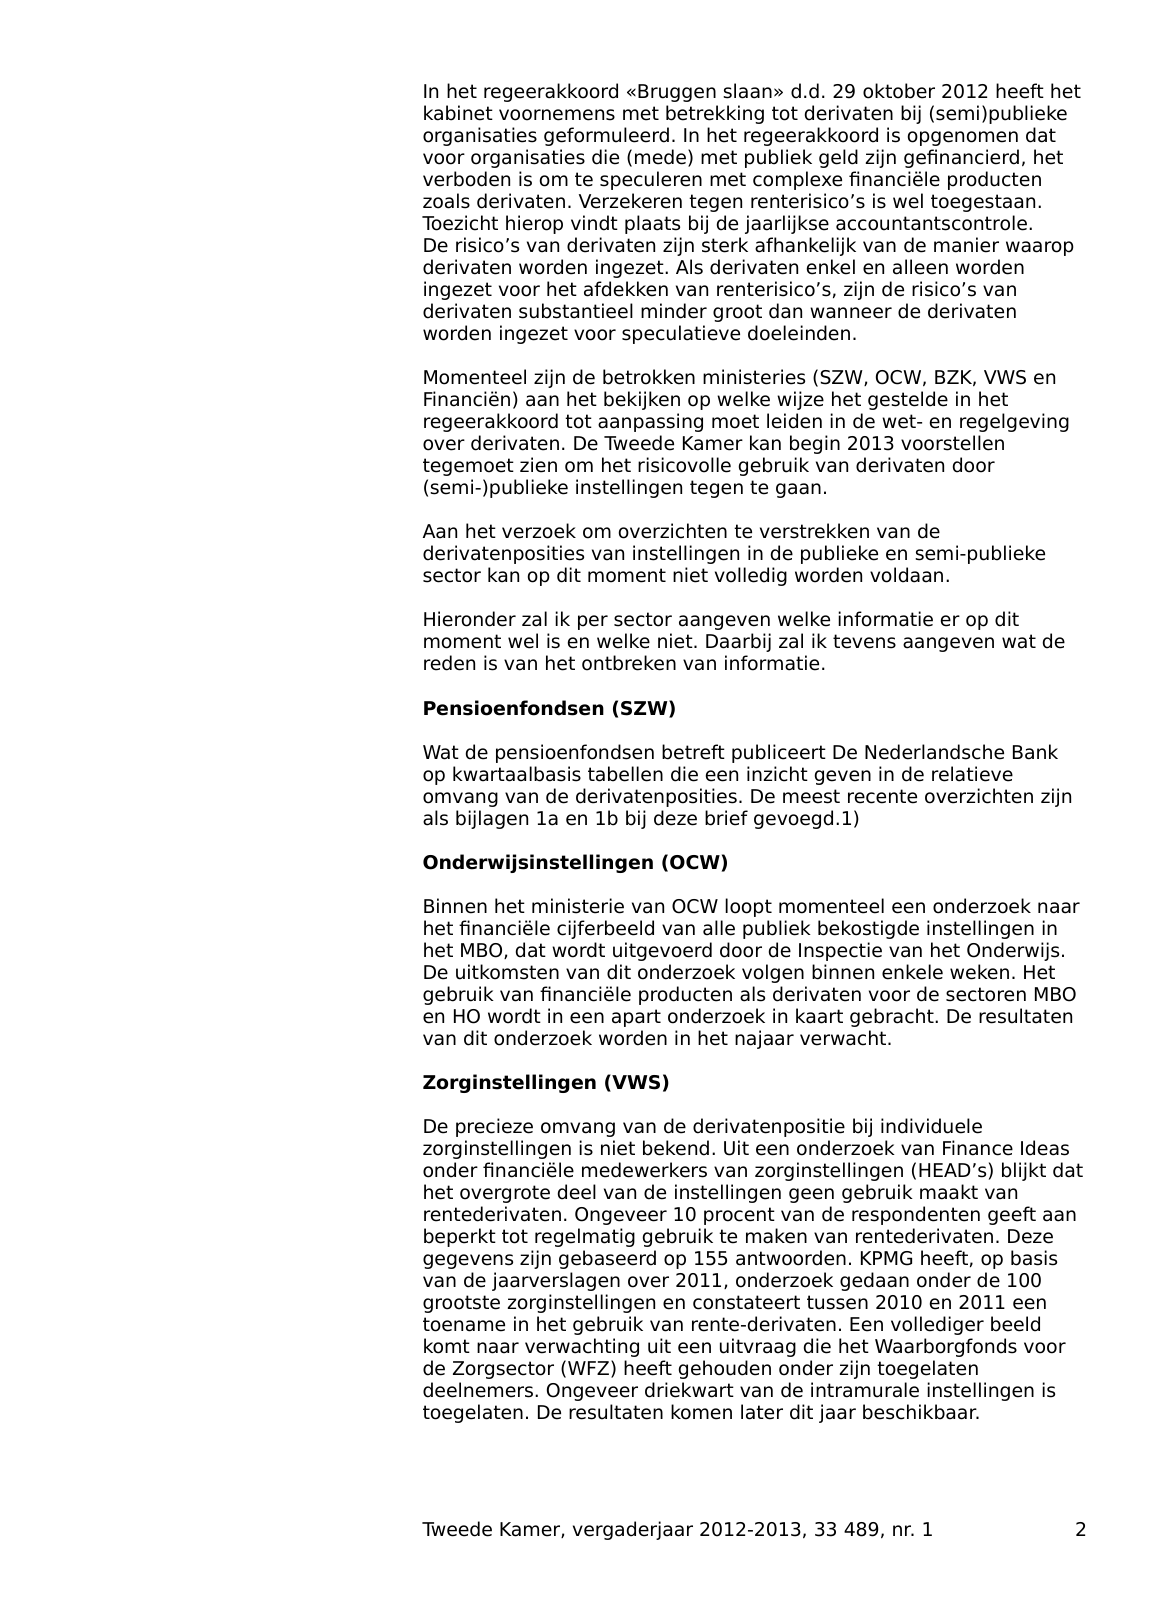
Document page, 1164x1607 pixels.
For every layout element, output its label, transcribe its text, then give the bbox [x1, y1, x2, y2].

subtitle Onderwijsinstellingen (OCW) [422, 852, 1087, 874]
text De risico’s van derivaten zijn sterk afhankelijk van de manier waarop derivaten worden ingezet. Als derivaten enkel en alleen worden ingezet voor het afdekken van renterisico’s, zijn de risico’s van derivaten substantieel minder groot dan wanneer de derivaten worden ingezet voor speculatieve doeleinden. [422, 235, 1087, 345]
text Hieronder zal ik per sector aangeven welke informatie er op dit moment wel is en welke niet. Daarbij zal ik tevens aangeven wat de reden is van het ontbreken van informatie. [422, 609, 1087, 675]
text De precieze omvang van de derivatenpositie bij individuele zorginstellingen is niet bekend. Uit een onderzoek van Finance Ideas onder financiële medewerkers van zorginstellingen (HEAD’s) blijkt dat het overgrote deel van de instellingen geen gebruik maakt van rentederivaten. Ongeveer 10 procent van de respondenten geeft aan beperkt tot regelmatig gebruik te maken van rentederivaten. Deze gegevens zijn gebaseerd op 155 antwoorden. KPMG heeft, op basis van de jaarverslagen over 2011, onderzoek gedaan onder de 100 grootste zorginstellingen en constateert tussen 2010 en 2011 een toename in het gebruik van rente-derivaten. Een vollediger beeld komt naar verwachting uit een uitvraag die het Waarborgfonds voor de Zorgsector (WFZ) heeft gehouden onder zijn toegelaten deelnemers. Ongeveer driekwart van de intramurale instellingen is toegelaten. De resultaten komen later dit jaar beschikbaar. [422, 1116, 1087, 1424]
text Binnen het ministerie van OCW loopt momenteel een onderzoek naar het financiële cijferbeeld van alle publiek bekostigde instellingen in het MBO, dat wordt uitgevoerd door de Inspectie van het Onderwijs. De uitkomsten van dit onderzoek volgen binnen enkele weken. Het gebruik van financiële producten als derivaten voor de sectoren MBO en HO wordt in een apart onderzoek in kaart gebracht. De resultaten van dit onderzoek worden in het najaar verwacht. [422, 896, 1087, 1050]
subtitle Pensioenfondsen (SZW) [422, 697, 1087, 719]
text Wat de pensioenfondsen betreft publiceert De Nederlandsche Bank op kwartaalbasis tabellen die een inzicht geven in de relatieve omvang van de derivatenposities. De meest recente overzichten zijn als bijlagen 1a en 1b bij deze brief gevoegd.1) [422, 742, 1087, 829]
subtitle Zorginstellingen (VWS) [422, 1072, 1087, 1094]
text In het regeerakkoord «Bruggen slaan» d.d. 29 oktober 2012 heeft het kabinet voornemens met betrekking tot derivaten bij (semi)publieke organisaties geformuleerd. In het regeerakkoord is opgenomen dat voor organisaties die (mede) met publiek geld zijn gefinancierd, het verboden is om te speculeren met complexe financiële producten zoals derivaten. Verzekeren tegen renterisico’s is wel toegestaan. Toezicht hierop vindt plaats bij de jaarlijkse accountantscontrole. [422, 81, 1087, 235]
text Momenteel zijn de betrokken ministeries (SZW, OCW, BZK, VWS en Financiën) aan het bekijken op welke wijze het gestelde in het regeerakkoord tot aanpassing moet leiden in de wet- en regelgeving over derivaten. De Tweede Kamer kan begin 2013 voorstellen tegemoet zien om het risicovolle gebruik van derivaten door (semi-)publieke instellingen tegen te gaan. [422, 367, 1087, 499]
text Aan het verzoek om overzichten te verstrekken van de derivatenposities van instellingen in de publieke en semi-publieke sector kan op dit moment niet volledig worden voldaan. [422, 521, 1087, 587]
